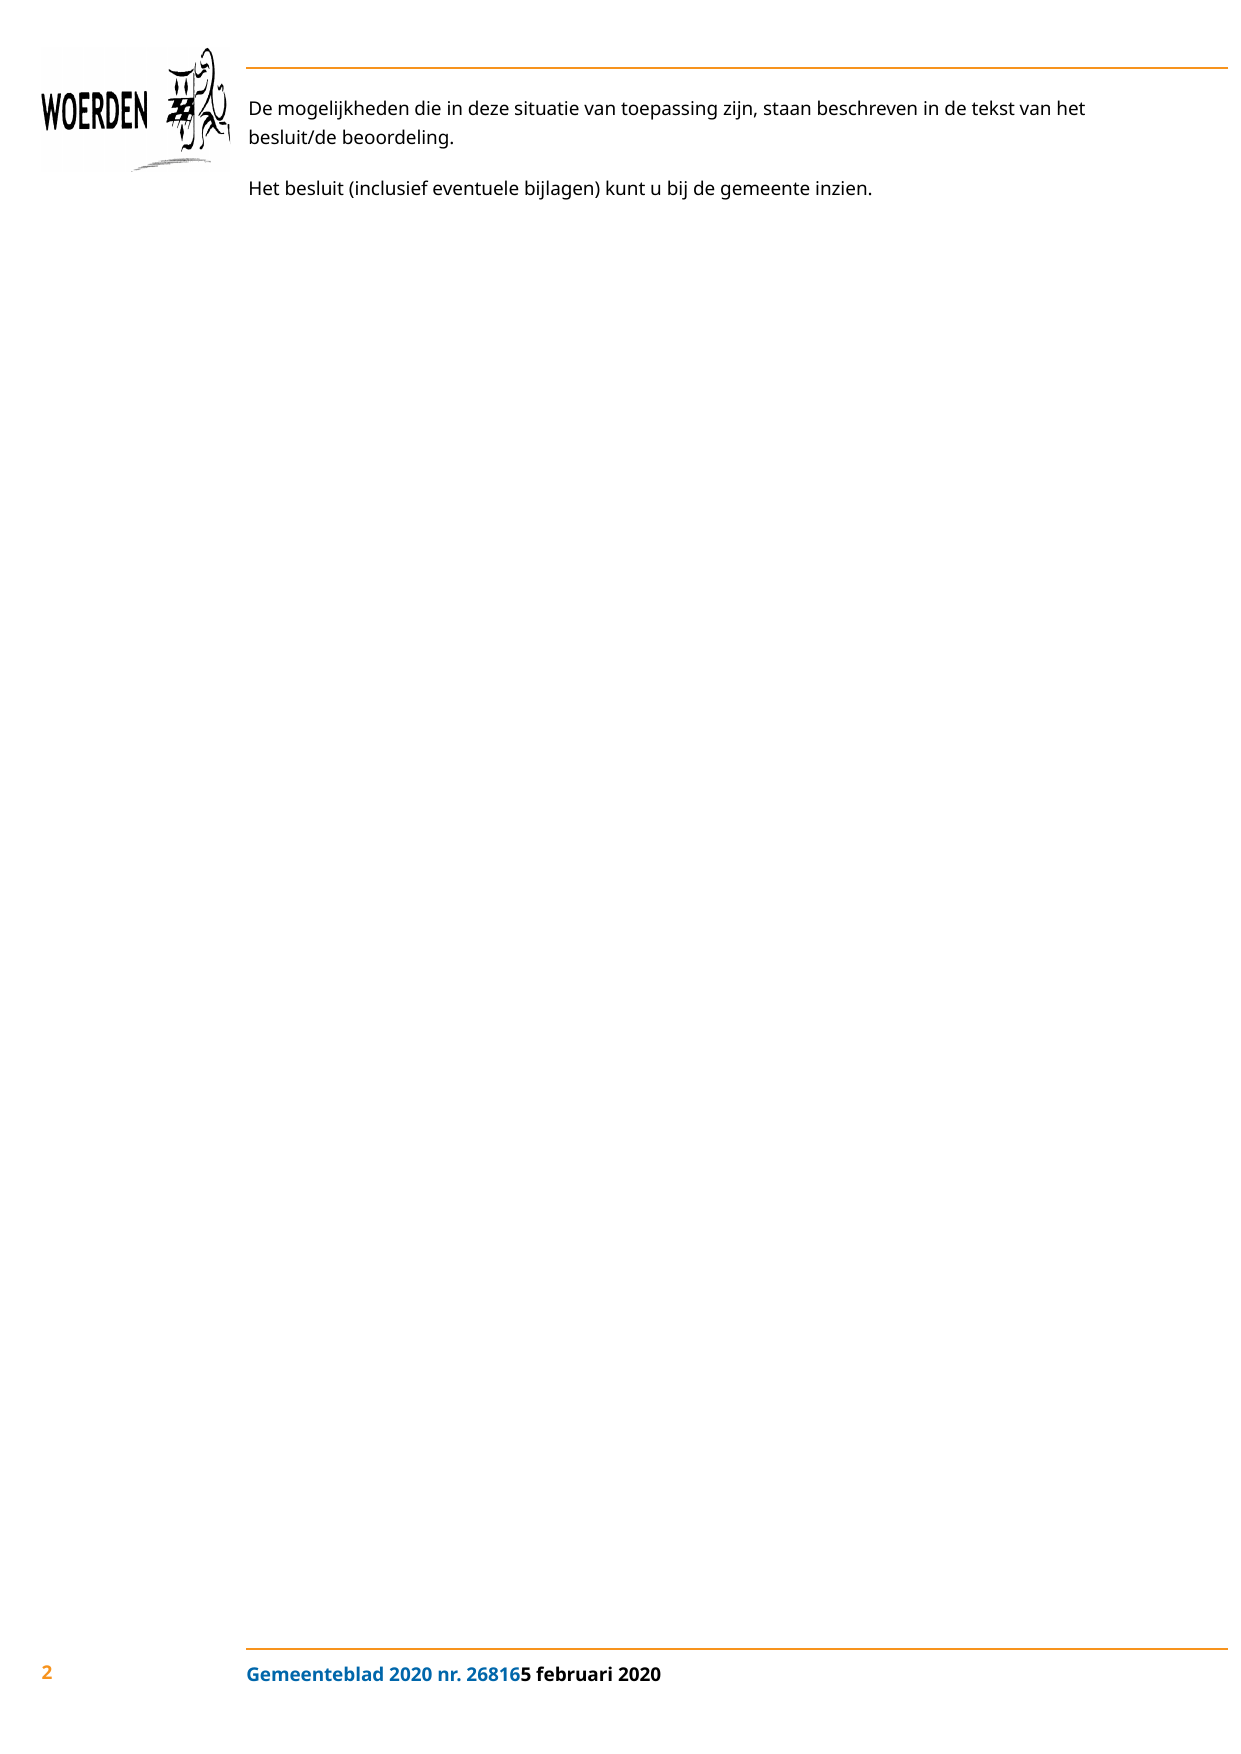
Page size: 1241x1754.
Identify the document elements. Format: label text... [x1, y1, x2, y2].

text De mogelijkheden die in deze situatie van toepassing zijn, staan beschreven in de tekst van het besluit/de beoordeling. [248, 95, 1152, 150]
text Het besluit (inclusief eventuele bijlagen) kunt u bij de gemeente inzien. [248, 175, 1152, 201]
picture [41, 47, 231, 172]
